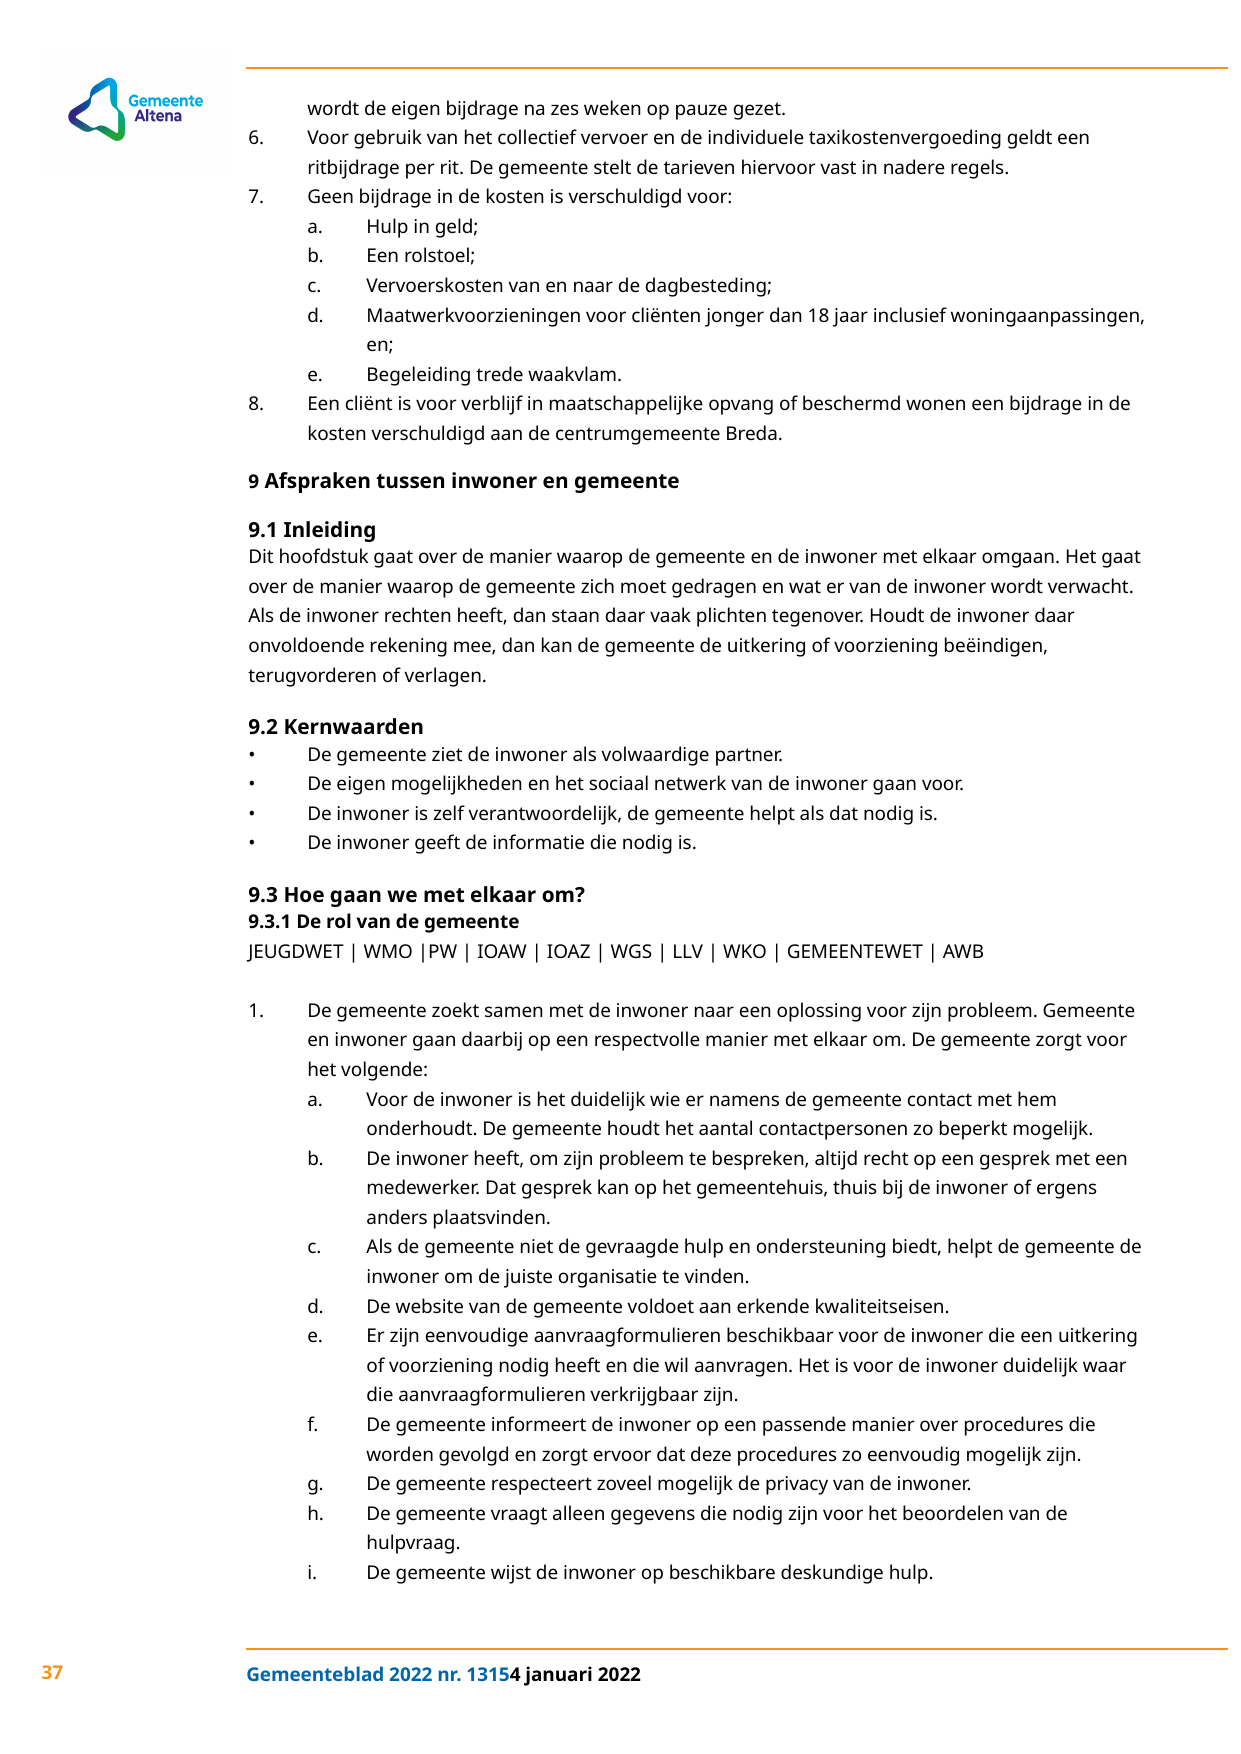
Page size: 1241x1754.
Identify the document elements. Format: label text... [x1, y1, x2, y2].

list Vervoerskosten van en naar de dagbesteding; [307, 272, 1152, 298]
list Voor de inwoner is het duidelijk wie er namens de gemeente contact met hem onderhoudt. De gemeente houdt het aantal contactpersonen zo beperkt mogelijk. [307, 1086, 1152, 1141]
list Een rolstoel; [307, 243, 1152, 268]
list Er zijn eenvoudige aanvraagformulieren beschikbaar voor de inwoner die een uitkering of voorziening nodig heeft en die wil aanvragen. Het is voor de inwoner duidelijk waar die aanvraagformulieren verkrijgbaar zijn. [307, 1322, 1152, 1407]
text 9 Afspraken tussen inwoner en gemeente [248, 466, 1152, 494]
list De inwoner geeft de informatie die nodig is. [248, 829, 1152, 855]
list Maatwerkvoorzieningen voor cliënten jonger dan 18 jaar inclusief woningaanpassingen, en; [307, 302, 1152, 357]
list Een cliënt is voor verblijf in maatschappelijke opvang of beschermd wonen een bijdrage in de kosten verschuldigd aan de centrumgemeente Breda. [248, 391, 1152, 446]
list Hulp in geld; [307, 213, 1152, 239]
text 9.3.1 De rol van de gemeente [248, 908, 1152, 934]
list Geen bijdrage in de kosten is verschuldigd voor: [248, 183, 1152, 209]
list wordt de eigen bijdrage na zes weken op pauze gezet. [248, 95, 1152, 121]
list De gemeente zoekt samen met de inwoner naar een oplossing voor zijn probleem. Gemeente en inwoner gaan daarbij op een respectvolle manier met elkaar om. De gemeente zorgt voor het volgende: [248, 997, 1152, 1082]
text Dit hoofdstuk gaat over de manier waarop de gemeente en de inwoner met elkaar omgaan. Het gaat over de manier waarop de gemeente zich moet gedragen en wat er van de inwoner wordt verwacht. Als de inwoner rechten heeft, dan staan daar vaak plichten tegenover. Houdt de inwoner daar onvoldoende rekening mee, dan kan de gemeente de uitkering of voorziening beëindigen, terugvorderen of verlagen. [248, 543, 1152, 688]
text 9.2 Kernwaarden [248, 712, 1152, 741]
list Als de gemeente niet de gevraagde hulp en ondersteuning biedt, helpt de gemeente de inwoner om de juiste organisatie te vinden. [307, 1234, 1152, 1289]
list De gemeente vraagt alleen gegevens die nodig zijn voor het beoordelen van de hulpvraag. [307, 1500, 1152, 1555]
list De inwoner is zelf verantwoordelijk, de gemeente helpt als dat nodig is. [248, 800, 1152, 826]
text 9.1 Inleiding [248, 515, 1152, 543]
list De website van de gemeente voldoet aan erkende kwaliteitseisen. [307, 1293, 1152, 1319]
list De gemeente informeert de inwoner op een passende manier over procedures die worden gevolgd en zorgt ervoor dat deze procedures zo eenvoudig mogelijk zijn. [307, 1411, 1152, 1467]
list Voor gebruik van het collectief vervoer en de individuele taxikostenvergoeding geldt een ritbijdrage per rit. De gemeente stelt de tarieven hiervoor vast in nadere regels. [248, 124, 1152, 180]
text 9.3 Hoe gaan we met elkaar om? [248, 880, 1152, 908]
picture [41, 47, 231, 172]
list Begeleiding trede waakvlam. [307, 361, 1152, 387]
text JEUGDWET | WMO |PW | IOAW | IOAZ | WGS | LLV | WKO | GEMEENTEWET | AWB [248, 938, 1152, 964]
list De gemeente ziet de inwoner als volwaardige partner. [248, 741, 1152, 766]
list De gemeente wijst de inwoner op beschikbare deskundige hulp. [307, 1559, 1152, 1585]
list De inwoner heeft, om zijn probleem te bespreken, altijd recht op een gesprek met een medewerker. Dat gesprek kan op het gemeentehuis, thuis bij de inwoner of ergens anders plaatsvinden. [307, 1145, 1152, 1230]
list De gemeente respecteert zoveel mogelijk de privacy van de inwoner. [307, 1470, 1152, 1496]
list De eigen mogelijkheden en het sociaal netwerk van de inwoner gaan voor. [248, 770, 1152, 796]
